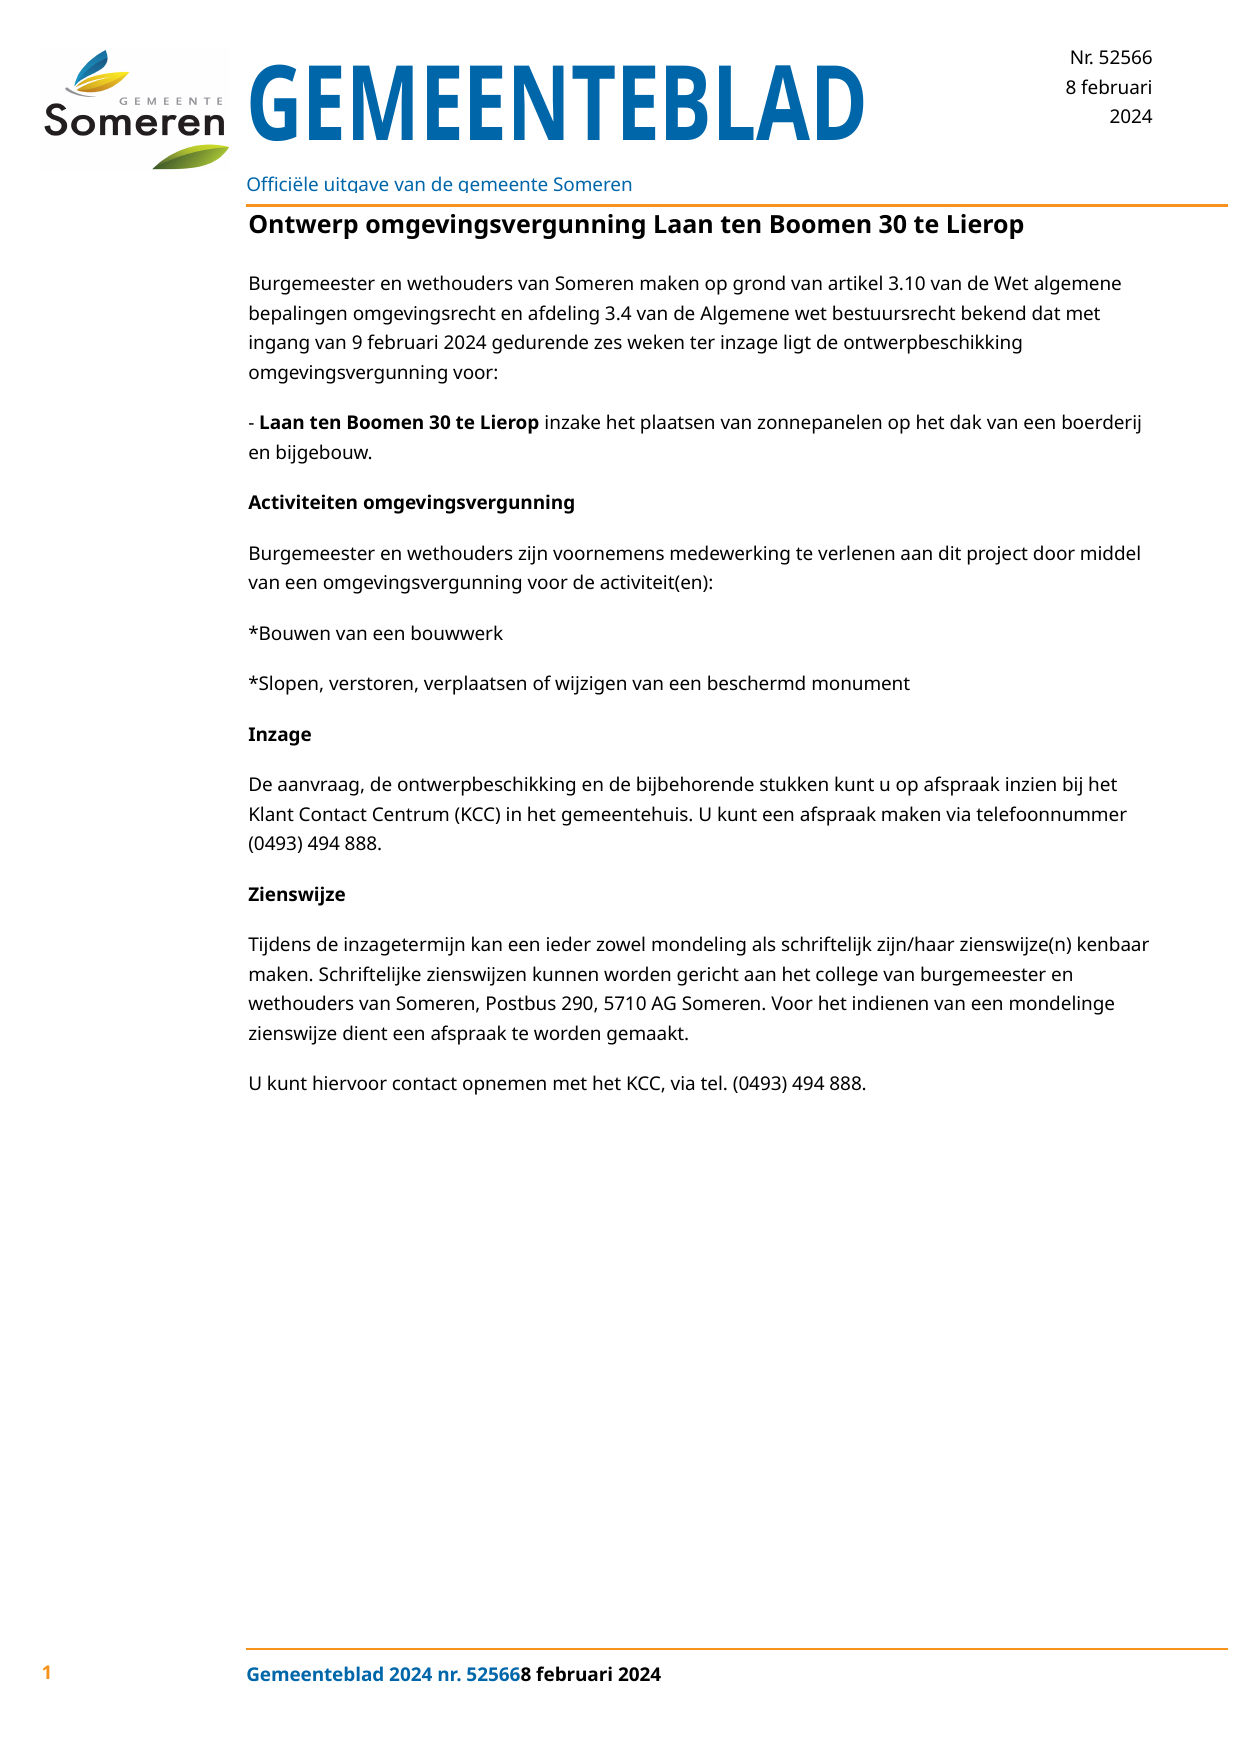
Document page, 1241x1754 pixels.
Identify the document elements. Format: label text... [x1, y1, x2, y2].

text U kunt hiervoor contact opnemen met het KCC, via tel. (0493) 494 888. [248, 1070, 1152, 1096]
text Activiteiten omgevingsvergunning [248, 489, 1152, 515]
text - Laan ten Boomen 30 te Lierop inzake het plaatsen van zonnepanelen op het dak van een boerderij en bijgebouw. [248, 409, 1152, 465]
text Ontwerp omgevingsvergunning Laan ten Boomen 30 te Lierop [248, 207, 1152, 241]
text De aanvraag, de ontwerpbeschikking en de bijbehorende stukken kunt u op afspraak inzien bij het Klant Contact Centrum (KCC) in het gemeentehuis. U kunt een afspraak maken via telefoonnummer (0493) 494 888. [248, 771, 1152, 856]
picture [41, 47, 231, 172]
text Burgemeester en wethouders zijn voornemens medewerking te verlenen aan dit project door middel van een omgevingsvergunning voor de activiteit(en): [248, 540, 1152, 595]
text Tijdens de inzagetermijn kan een ieder zowel mondeling als schriftelijk zijn/haar zienswijze(n) kenbaar maken. Schriftelijke zienswijzen kunnen worden gericht aan het college van burgemeester en wethouders van Someren, Postbus 290, 5710 AG Someren. Voor het indienen van een mondelinge zienswijze dient een afspraak te worden gemaakt. [248, 931, 1152, 1046]
text *Slopen, verstoren, verplaatsen of wijzigen van een beschermd monument [248, 670, 1152, 696]
text Zienswijze [248, 881, 1152, 906]
text *Bouwen van een bouwwerk [248, 620, 1152, 646]
text Inzage [248, 721, 1152, 746]
text Burgemeester en wethouders van Someren maken op grond van artikel 3.10 van de Wet algemene bepalingen omgevingsrecht en afdeling 3.4 van de Algemene wet bestuursrecht bekend dat met ingang van 9 februari 2024 gedurende zes weken ter inzage ligt de ontwerpbeschikking omgevingsvergunning voor: [248, 270, 1152, 385]
